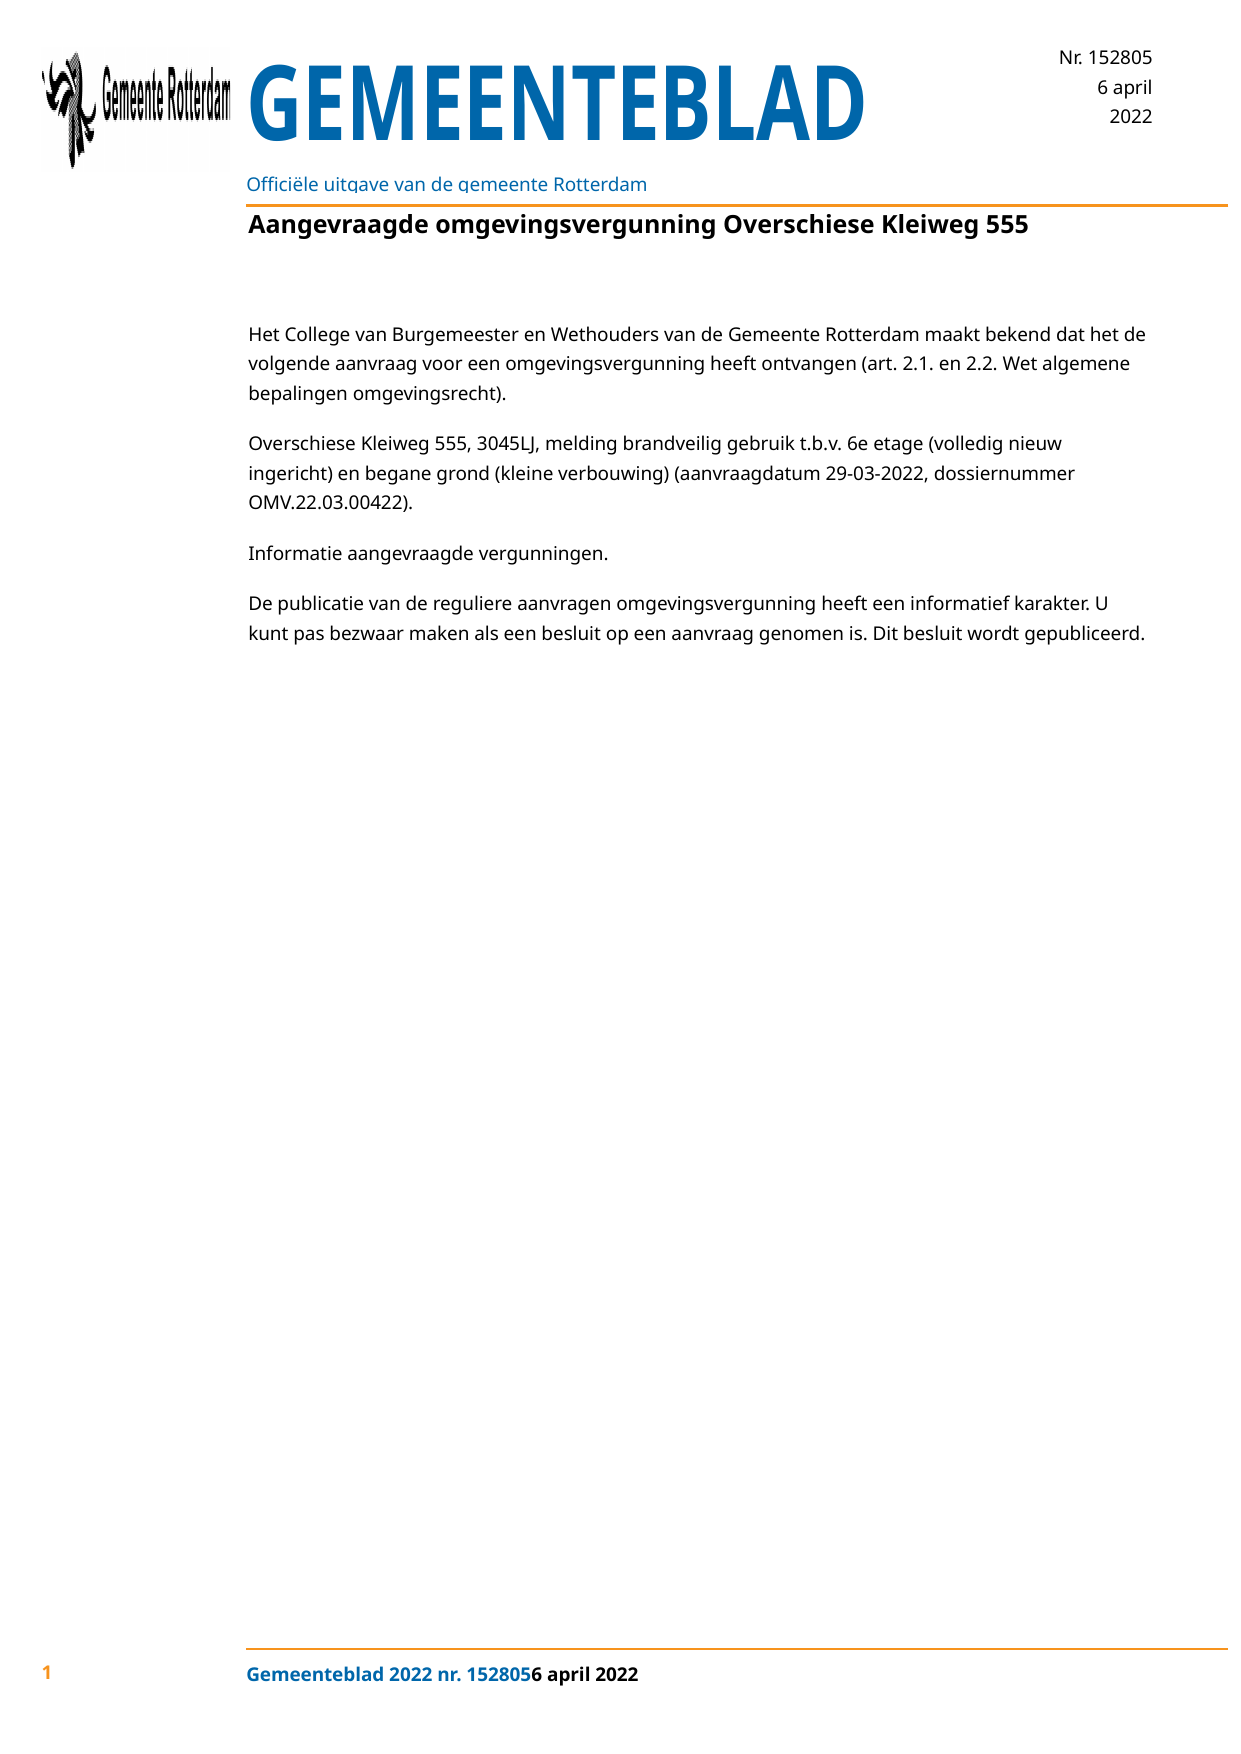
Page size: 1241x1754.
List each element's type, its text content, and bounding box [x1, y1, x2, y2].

text Het College van Burgemeester en Wethouders van de Gemeente Rotterdam maakt bekend dat het de volgende aanvraag voor een omgevingsvergunning heeft ontvangen (art. 2.1. en 2.2. Wet algemene bepalingen omgevingsrecht). [248, 321, 1152, 406]
text Informatie aangevraagde vergunningen. [248, 540, 1152, 566]
picture [41, 47, 231, 172]
text Overschiese Kleiweg 555, 3045LJ, melding brandveilig gebruik t.b.v. 6e etage (volledig nieuw ingericht) en begane grond (kleine verbouwing) (aanvraagdatum 29-03-2022, dossiernummer OMV.22.03.00422). [248, 430, 1152, 515]
text De publicatie van de reguliere aanvragen omgevingsvergunning heeft een informatief karakter. U kunt pas bezwaar maken als een besluit op een aanvraag genomen is. Dit besluit wordt gepubliceerd. [248, 590, 1152, 646]
text Aangevraagde omgevingsvergunning Overschiese Kleiweg 555 [248, 207, 1152, 241]
